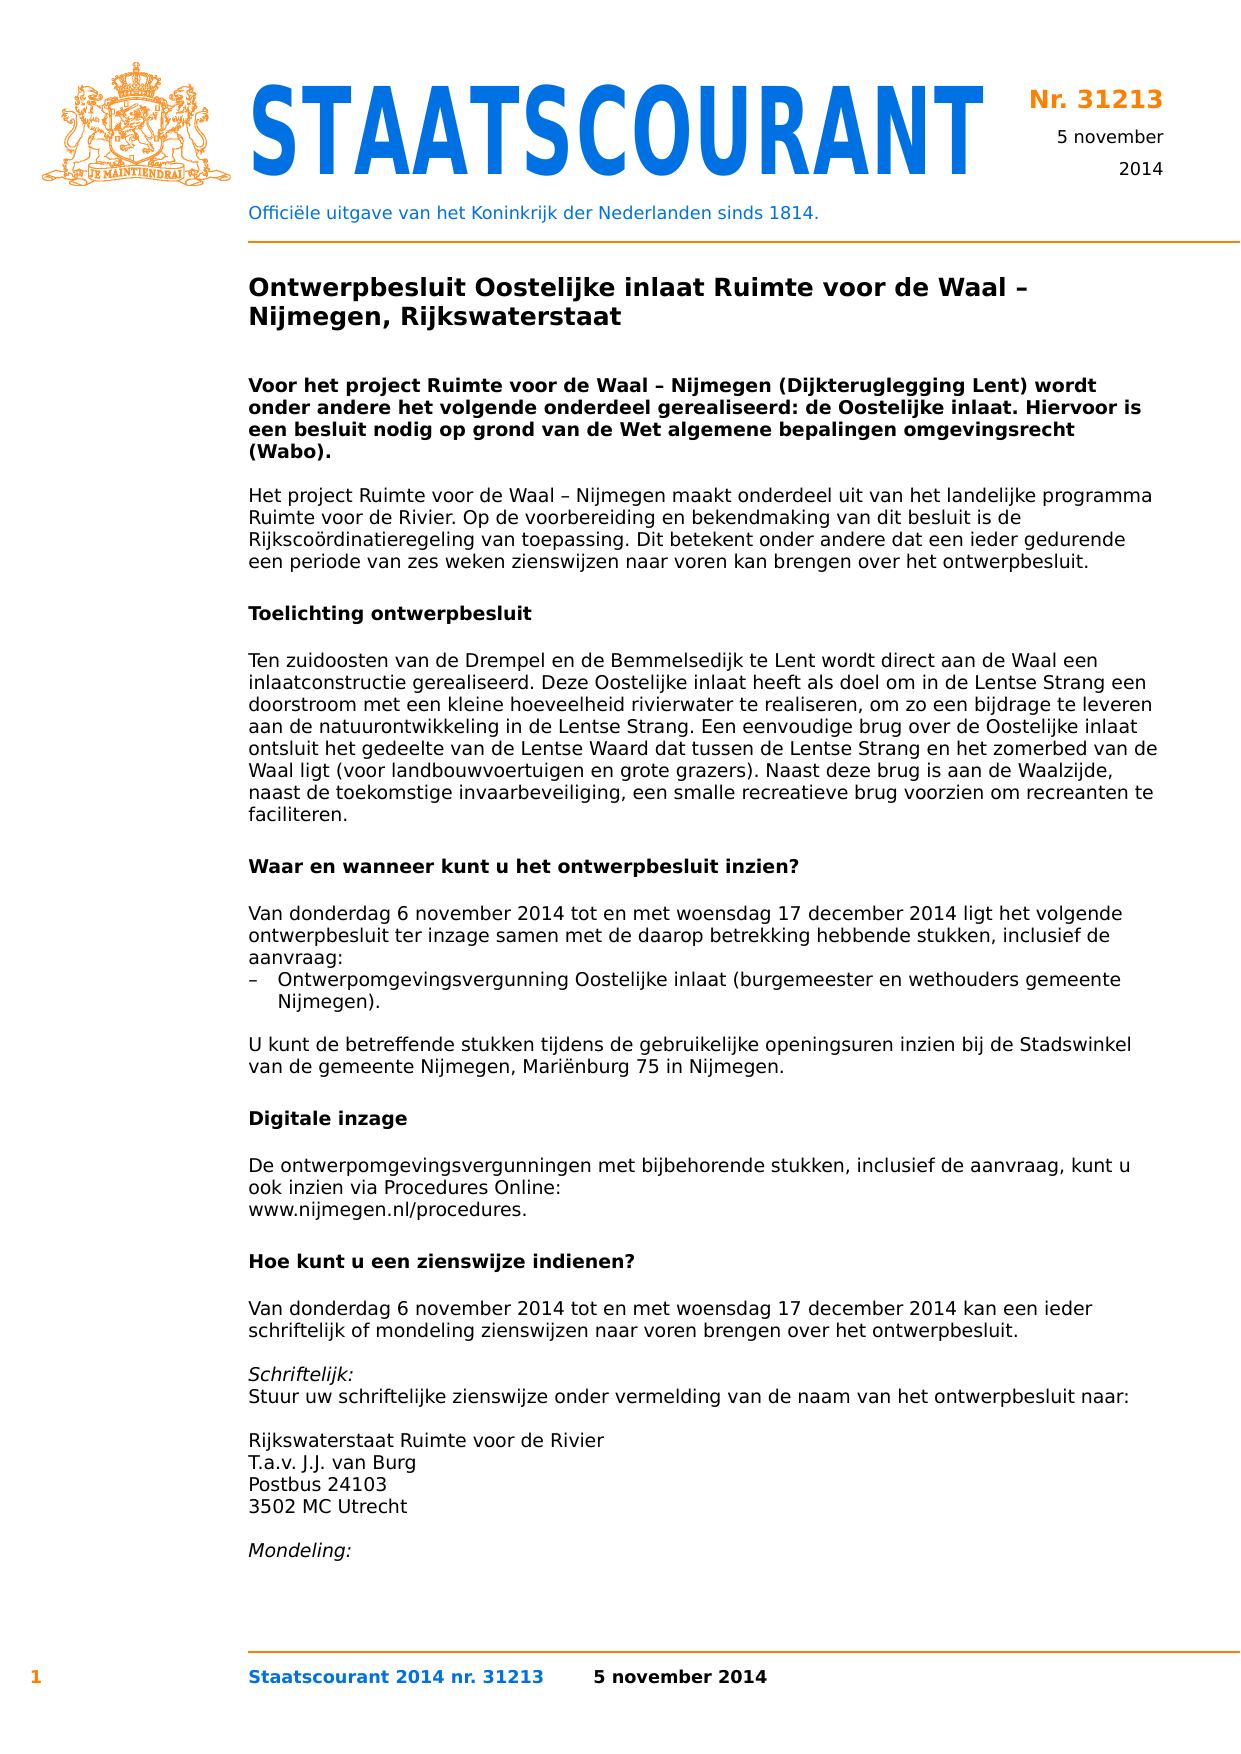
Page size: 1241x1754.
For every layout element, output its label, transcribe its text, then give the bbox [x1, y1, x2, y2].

table_header [25, 62, 248, 241]
text U kunt de betreffende stukken tijdens de gebruikelijke openingsuren inzien bij de Stadswinkel van de gemeente Nijmegen, Mariënburg 75 in Nijmegen. [248, 1034, 1163, 1078]
text Van donderdag 6 november 2014 tot en met woensdag 17 december 2014 ligt het volgende ontwerpbesluit ter inzage samen met de daarop betrekking hebbende stukken, inclusief de aanvraag: [248, 903, 1163, 968]
table_cell 2014 [998, 153, 1240, 203]
table_cell Officiële uitgave van het Koninkrijk der Nederlanden sinds 1814. [248, 203, 1240, 241]
text Voor het project Ruimte voor de Waal – Nijmegen (Dijkteruglegging Lent) wordt onder andere het volgende onderdeel gerealiseerd: de Oostelijke inlaat. Hiervoor is een besluit nodig op grond van de Wet algemene bepalingen omgevingsrecht (Wabo). [248, 375, 1163, 463]
text Stuur uw schriftelijke zienswijze onder vermelding van de naam van het ontwerpbesluit naar: [248, 1386, 1163, 1408]
table_cell 5 november [998, 121, 1240, 153]
subtitle Toelichting ontwerpbesluit [248, 603, 1163, 625]
subtitle Waar en wanneer kunt u het ontwerpbesluit inzien? [248, 856, 1163, 878]
text Van donderdag 6 november 2014 tot en met woensdag 17 december 2014 kan een ieder schriftelijk of mondeling zienswijzen naar voren brengen over het ontwerpbesluit. [248, 1298, 1163, 1342]
text Ten zuidoosten van de Drempel en de Bemmelsedijk te Lent wordt direct aan de Waal een inlaatconstructie gerealiseerd. Deze Oostelijke inlaat heeft als doel om in de Lentse Strang een doorstroom met een kleine hoeveelheid rivierwater te realiseren, om zo een bijdrage te leveren aan de natuurontwikkeling in de Lentse Strang. Een eenvoudige brug over de Oostelijke inlaat ontsluit het gedeelte van de Lentse Waard dat tussen de Lentse Strang en het zomerbed van de Waal ligt (voor landbouwvoertuigen en grote grazers). Naast deze brug is aan de Waalzijde, naast de toekomstige invaarbeveiliging, een smalle recreatieve brug voorzien om recreanten te faciliteren. [248, 650, 1163, 826]
picture [41, 62, 231, 186]
text – Ontwerpomgevingsvergunning Oostelijke inlaat (burgemeester en wethouders gemeente Nijmegen). [248, 968, 1163, 1012]
table_header Nr. 31213 [998, 62, 1240, 121]
text De ontwerpomgevingsvergunningen met bijbehorende stukken, inclusief de aanvraag, kunt u ook inzien via Procedures Online: [248, 1155, 1163, 1199]
text Mondeling: [248, 1540, 1163, 1562]
text T.a.v. J.J. van Burg [248, 1452, 1163, 1474]
text Postbus 24103 [248, 1474, 1163, 1496]
text www.nijmegen.nl/procedures. [248, 1199, 1163, 1221]
subtitle Ontwerpbesluit Oostelijke inlaat Ruimte voor de Waal – Nijmegen, Rijkswaterstaat [248, 273, 1163, 331]
text Het project Ruimte voor de Waal – Nijmegen maakt onderdeel uit van het landelijke programma Ruimte voor de Rivier. Op de voorbereiding en bekendmaking van dit besluit is de Rijkscoördinatieregeling van toepassing. Dit betekent onder andere dat een ieder gedurende een periode van zes weken zienswijzen naar voren kan brengen over het ontwerpbesluit. [248, 485, 1163, 573]
text Rijkswaterstaat Ruimte voor de Rivier [248, 1430, 1163, 1452]
table_header STAATSCOURANT [248, 62, 998, 203]
subtitle Hoe kunt u een zienswijze indienen? [248, 1251, 1163, 1273]
text Schriftelijk: [248, 1364, 1163, 1386]
subtitle Digitale inzage [248, 1108, 1163, 1130]
text 3502 MC Utrecht [248, 1496, 1163, 1518]
